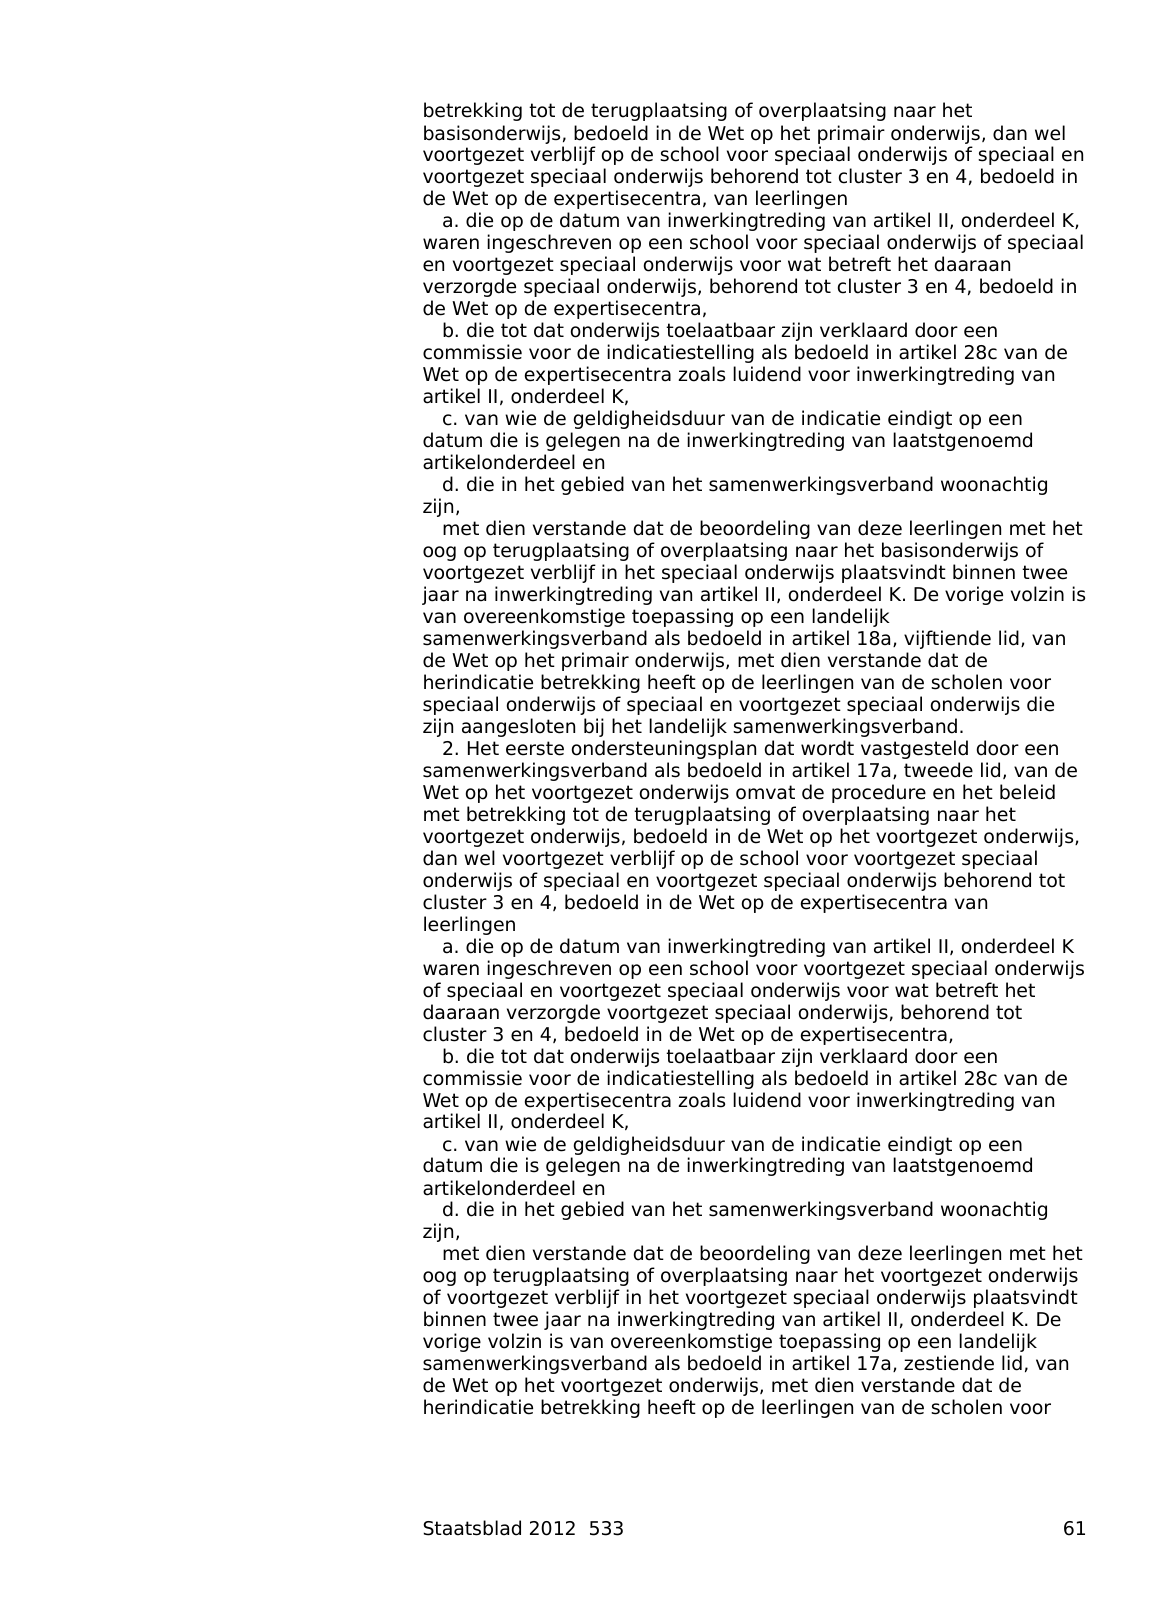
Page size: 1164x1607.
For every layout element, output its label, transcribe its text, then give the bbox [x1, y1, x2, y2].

text b. die tot dat onderwijs toelaatbaar zijn verklaard door een commissie voor de indicatiestelling als bedoeld in artikel 28c van de Wet op de expertisecentra zoals luidend voor inwerkingtreding van artikel II, onderdeel K, [422, 1046, 1087, 1133]
text a. die op de datum van inwerkingtreding van artikel II, onderdeel K, waren ingeschreven op een school voor speciaal onderwijs of speciaal en voortgezet speciaal onderwijs voor wat betreft het daaraan verzorgde speciaal onderwijs, behorend tot cluster 3 en 4, bedoeld in de Wet op de expertisecentra, [422, 210, 1087, 320]
text betrekking tot de terugplaatsing of overplaatsing naar het basisonderwijs, bedoeld in de Wet op het primair onderwijs, dan wel voortgezet verblijf op de school voor speciaal onderwijs of speciaal en voortgezet speciaal onderwijs behorend tot cluster 3 en 4, bedoeld in de Wet op de expertisecentra, van leerlingen [422, 100, 1087, 210]
text d. die in het gebied van het samenwerkingsverband woonachtig zijn, [422, 474, 1087, 518]
text a. die op de datum van inwerkingtreding van artikel II, onderdeel K waren ingeschreven op een school voor voortgezet speciaal onderwijs of speciaal en voortgezet speciaal onderwijs voor wat betreft het daaraan verzorgde voortgezet speciaal onderwijs, behorend tot cluster 3 en 4, bedoeld in de Wet op de expertisecentra, [422, 936, 1087, 1046]
text c. van wie de geldigheidsduur van de indicatie eindigt op een datum die is gelegen na de inwerkingtreding van laatstgenoemd artikelonderdeel en [422, 1133, 1087, 1199]
text c. van wie de geldigheidsduur van de indicatie eindigt op een datum die is gelegen na de inwerkingtreding van laatstgenoemd artikelonderdeel en [422, 408, 1087, 474]
text d. die in het gebied van het samenwerkingsverband woonachtig zijn, [422, 1199, 1087, 1243]
text met dien verstande dat de beoordeling van deze leerlingen met het oog op terugplaatsing of overplaatsing naar het voortgezet onderwijs of voortgezet verblijf in het voortgezet speciaal onderwijs plaatsvindt binnen twee jaar na inwerkingtreding van artikel II, onderdeel K. De vorige volzin is van overeenkomstige toepassing op een landelijk samenwerkingsverband als bedoeld in artikel 17a, zestiende lid, van de Wet op het voortgezet onderwijs, met dien verstande dat de herindicatie betrekking heeft op de leerlingen van de scholen voor [422, 1243, 1087, 1419]
text b. die tot dat onderwijs toelaatbaar zijn verklaard door een commissie voor de indicatiestelling als bedoeld in artikel 28c van de Wet op de expertisecentra zoals luidend voor inwerkingtreding van artikel II, onderdeel K, [422, 320, 1087, 408]
text met dien verstande dat de beoordeling van deze leerlingen met het oog op terugplaatsing of overplaatsing naar het basisonderwijs of voortgezet verblijf in het speciaal onderwijs plaatsvindt binnen twee jaar na inwerkingtreding van artikel II, onderdeel K. De vorige volzin is van overeenkomstige toepassing op een landelijk samenwerkingsverband als bedoeld in artikel 18a, vijftiende lid, van de Wet op het primair onderwijs, met dien verstande dat de herindicatie betrekking heeft op de leerlingen van de scholen voor speciaal onderwijs of speciaal en voortgezet speciaal onderwijs die zijn aangesloten bij het landelijk samenwerkingsverband. [422, 518, 1087, 738]
text 2. Het eerste ondersteuningsplan dat wordt vastgesteld door een samenwerkingsverband als bedoeld in artikel 17a, tweede lid, van de Wet op het voortgezet onderwijs omvat de procedure en het beleid met betrekking tot de terugplaatsing of overplaatsing naar het voortgezet onderwijs, bedoeld in de Wet op het voortgezet onderwijs, dan wel voortgezet verblijf op de school voor voortgezet speciaal onderwijs of speciaal en voortgezet speciaal onderwijs behorend tot cluster 3 en 4, bedoeld in de Wet op de expertisecentra van leerlingen [422, 738, 1087, 936]
